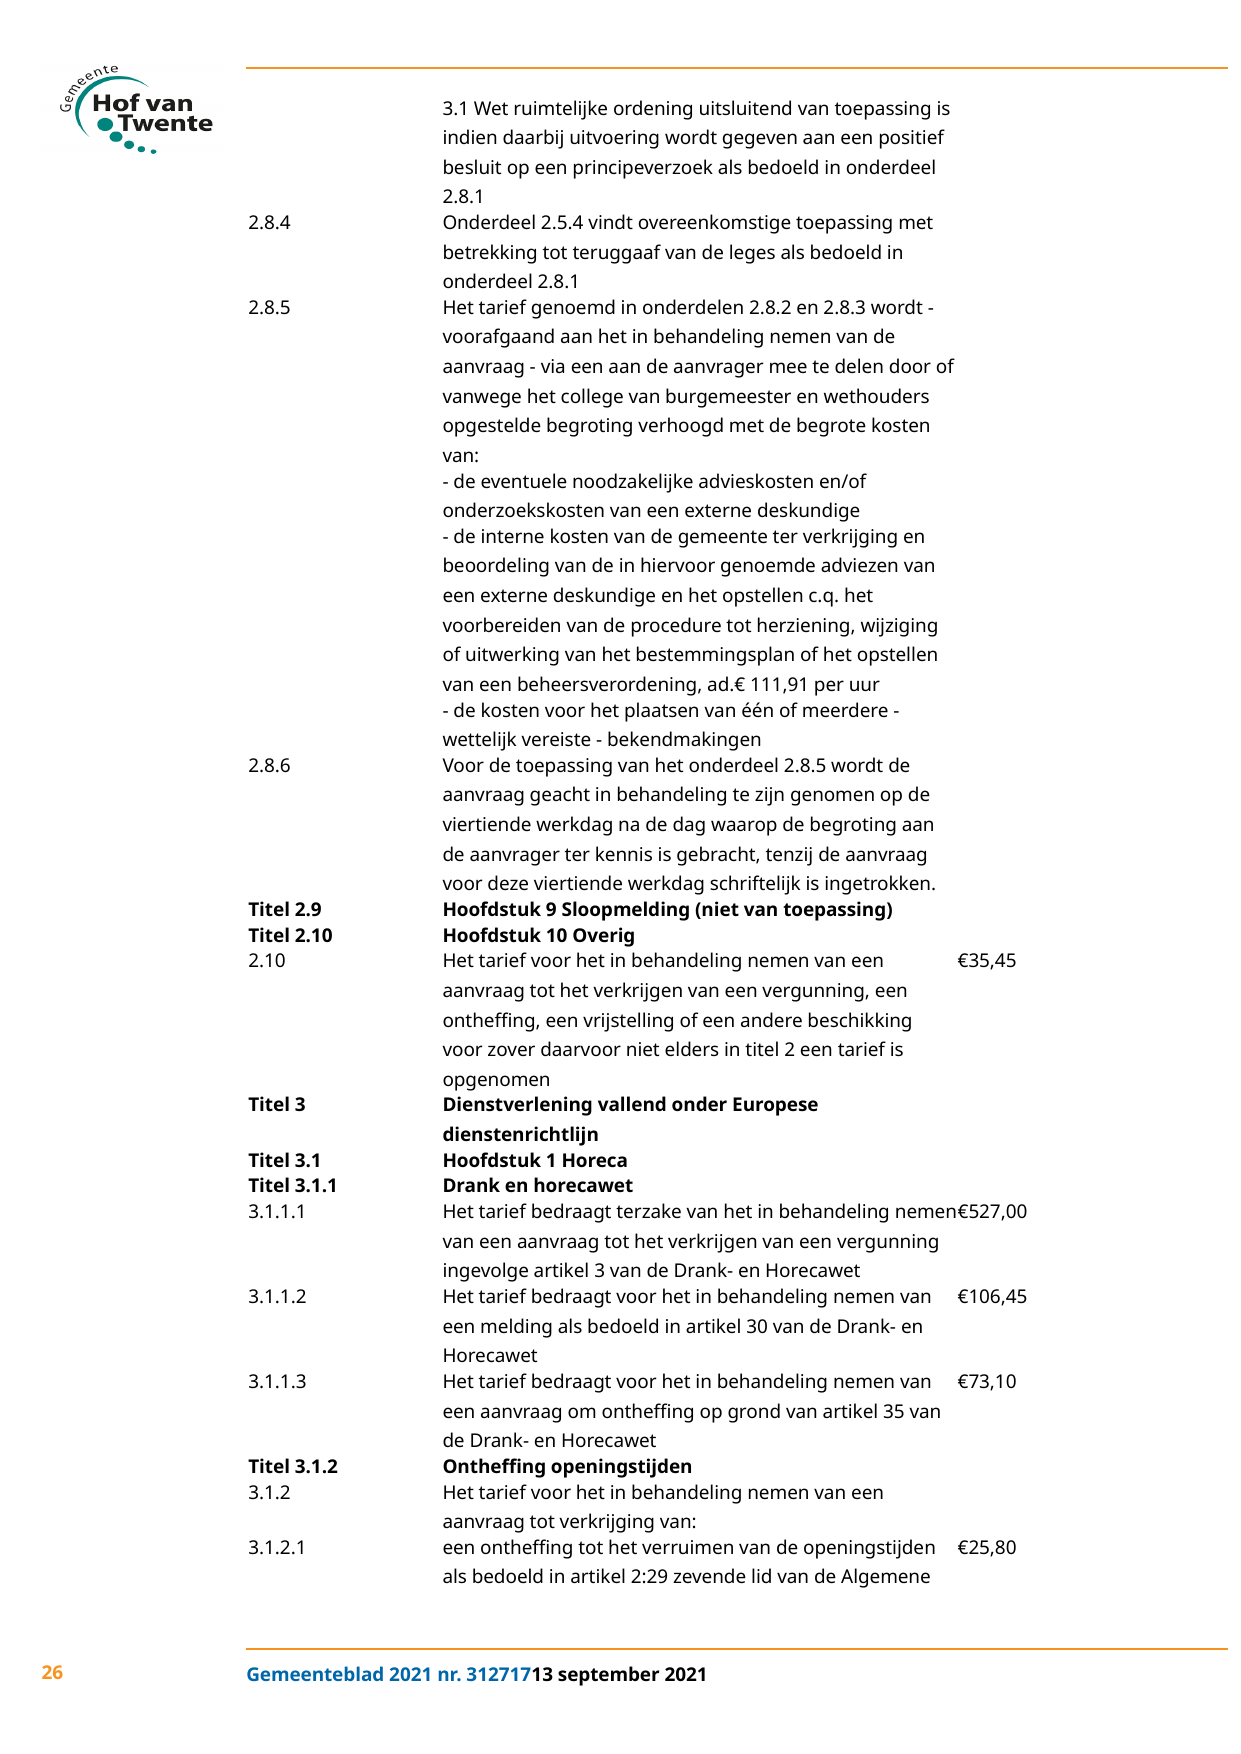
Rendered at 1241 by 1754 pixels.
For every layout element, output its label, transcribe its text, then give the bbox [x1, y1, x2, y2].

table_cell een ontheffing tot het verruimen van de openingstijden als bedoeld in artikel 2:29 zevende lid van de Algemene [442, 1534, 957, 1589]
table_cell [958, 922, 1152, 948]
table_cell Titel 3 [248, 1092, 442, 1147]
table_cell [248, 468, 442, 523]
table_cell Ontheffing openingstijden [442, 1453, 957, 1479]
table_cell Het tarief bedraagt terzake van het in behandeling nemen van een aanvraag tot het verkrijgen van een vergunning ingevolge artikel 3 van de Drank- en Horecawet [442, 1199, 957, 1283]
table_cell - de interne kosten van de gemeente ter verkrijging en beoordeling van de in hiervoor genoemde adviezen van een externe deskundige en het opstellen c.q. het voorbereiden van de procedure tot herziening, wijziging of uitwerking van het bestemmingsplan of het opstellen van een beheersverordening, ad.€ 111,91 per uur [442, 523, 957, 697]
table_cell 3.1 Wet ruimtelijke ordening uitsluitend van toepassing is indien daarbij uitvoering wordt gegeven aan een positief besluit op een principeverzoek als bedoeld in onderdeel 2.8.1 [442, 95, 957, 209]
table_cell [958, 896, 1152, 922]
table_cell - de kosten voor het plaatsen van één of meerdere - wettelijk vereiste - bekendmakingen [442, 697, 957, 752]
table_cell [958, 209, 1152, 294]
table_cell Titel 2.10 [248, 922, 442, 948]
table_cell 2.8.4 [248, 209, 442, 294]
table_cell Onderdeel 2.5.4 vindt overeenkomstige toepassing met betrekking tot teruggaaf van de leges als bedoeld in onderdeel 2.8.1 [442, 209, 957, 294]
table_cell [958, 523, 1152, 697]
table_cell Titel 2.9 [248, 896, 442, 922]
table_cell Dienstverlening vallend onder Europese dienstenrichtlijn [442, 1092, 957, 1147]
table_cell [958, 1092, 1152, 1147]
table_cell 2.8.5 [248, 294, 442, 468]
table_cell Titel 3.1.1 [248, 1173, 442, 1198]
table_cell [958, 752, 1152, 896]
table_cell [248, 95, 442, 209]
table_cell 3.1.1.2 [248, 1283, 442, 1368]
table_cell 3.1.1.1 [248, 1199, 442, 1283]
table_cell [958, 1173, 1152, 1198]
table_cell Drank en horecawet [442, 1173, 957, 1198]
table_cell [958, 1147, 1152, 1173]
table_cell Het tarief bedraagt voor het in behandeling nemen van een aanvraag om ontheffing op grond van artikel 35 van de Drank- en Horecawet [442, 1368, 957, 1453]
table_cell Het tarief genoemd in onderdelen 2.8.2 en 2.8.3 wordt - voorafgaand aan het in behandeling nemen van de aanvraag - via een aan de aanvrager mee te delen door of vanwege het college van burgemeester en wethouders opgestelde begroting verhoogd met de begrote kosten van: [442, 294, 957, 468]
table_cell €527,00 [958, 1199, 1152, 1283]
table_cell Titel 3.1 [248, 1147, 442, 1173]
table_cell [958, 468, 1152, 523]
table_cell [958, 697, 1152, 752]
table_cell Hoofdstuk 10 Overig [442, 922, 957, 948]
table_cell Hoofdstuk 1 Horeca [442, 1147, 957, 1173]
table_cell Het tarief voor het in behandeling nemen van een aanvraag tot verkrijging van: [442, 1479, 957, 1534]
table_cell Het tarief bedraagt voor het in behandeling nemen van een melding als bedoeld in artikel 30 van de Drank- en Horecawet [442, 1283, 957, 1368]
table_cell Het tarief voor het in behandeling nemen van een aanvraag tot het verkrijgen van een vergunning, een ontheffing, een vrijstelling of een andere beschikking voor zover daarvoor niet elders in titel 2 een tarief is opgenomen [442, 948, 957, 1092]
table_cell - de eventuele noodzakelijke advieskosten en/of onderzoekskosten van een externe deskundige [442, 468, 957, 523]
table_cell Hoofdstuk 9 Sloopmelding (niet van toepassing) [442, 896, 957, 922]
table_cell Voor de toepassing van het onderdeel 2.8.5 wordt de aanvraag geacht in behandeling te zijn genomen op de viertiende werkdag na de dag waarop de begroting aan de aanvrager ter kennis is gebracht, tenzij de aanvraag voor deze viertiende werkdag schriftelijk is ingetrokken. [442, 752, 957, 896]
table_cell [958, 95, 1152, 209]
table_cell [958, 1453, 1152, 1479]
table_cell €25,80 [958, 1534, 1152, 1589]
table_cell 3.1.2 [248, 1479, 442, 1534]
table_cell 2.8.6 [248, 752, 442, 896]
table_cell [248, 523, 442, 697]
table_cell €73,10 [958, 1368, 1152, 1453]
table_cell €106,45 [958, 1283, 1152, 1368]
table_cell [248, 697, 442, 752]
table_cell 3.1.2.1 [248, 1534, 442, 1589]
table_cell [958, 294, 1152, 468]
table_cell 2.10 [248, 948, 442, 1092]
table_cell Titel 3.1.2 [248, 1453, 442, 1479]
picture [41, 47, 231, 172]
table_cell 3.1.1.3 [248, 1368, 442, 1453]
table_cell €35,45 [958, 948, 1152, 1092]
table_cell [958, 1479, 1152, 1534]
